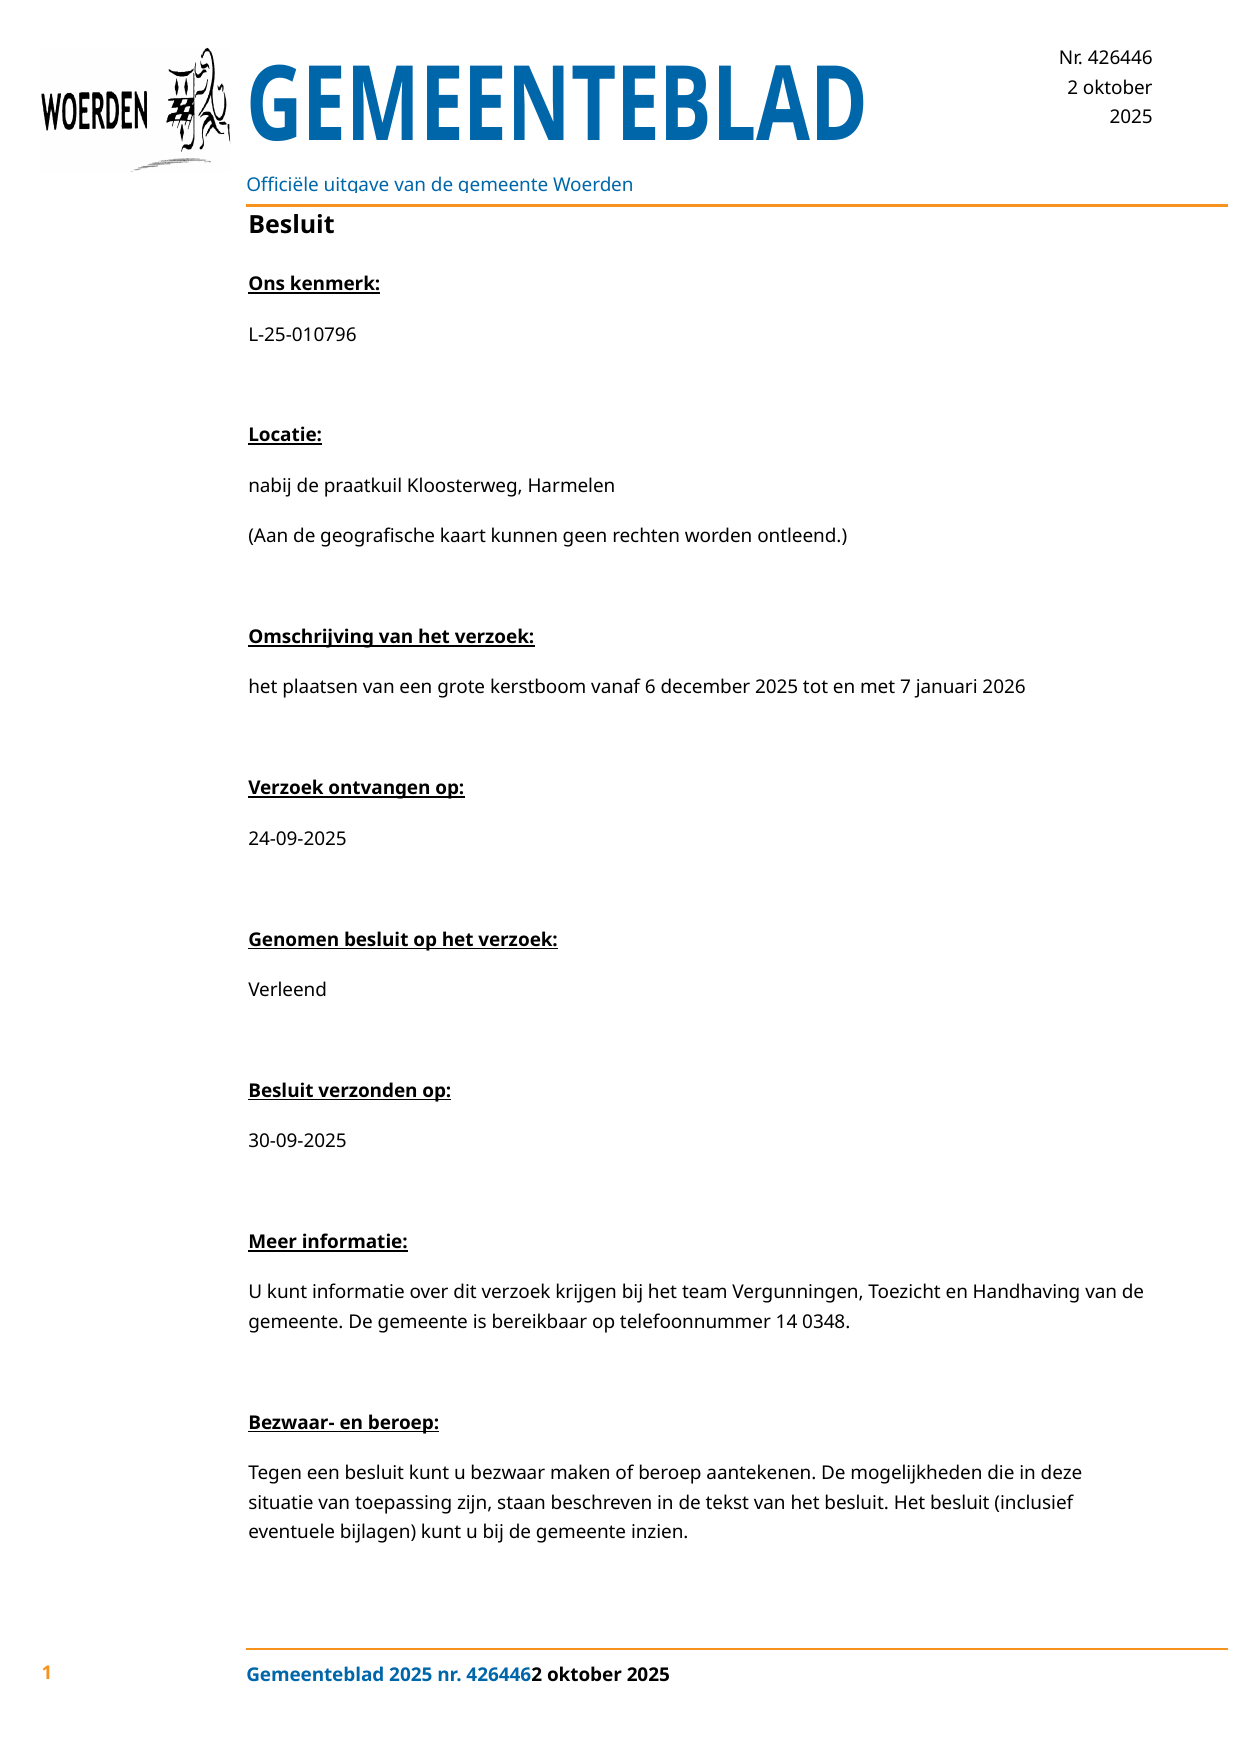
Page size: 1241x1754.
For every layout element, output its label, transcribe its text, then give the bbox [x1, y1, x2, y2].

text Bezwaar- en beroep: [248, 1409, 1152, 1435]
text nabij de praatkuil Kloosterweg, Harmelen [248, 472, 1152, 498]
text (Aan de geografische kaart kunnen geen rechten worden ontleend.) [248, 522, 1152, 548]
text L-25-010796 [248, 321, 1152, 346]
text Verzoek ontvangen op: [248, 774, 1152, 800]
text Tegen een besluit kunt u bezwaar maken of beroep aantekenen. De mogelijkheden die in deze situatie van toepassing zijn, staan beschreven in de tekst van het besluit. Het besluit (inclusief eventuele bijlagen) kunt u bij de gemeente inzien. [248, 1459, 1152, 1544]
text Omschrijving van het verzoek: [248, 623, 1152, 649]
text het plaatsen van een grote kerstboom vanaf 6 december 2025 tot en met 7 januari 2026 [248, 674, 1152, 699]
text 24-09-2025 [248, 825, 1152, 851]
text U kunt informatie over dit verzoek krijgen bij het team Vergunningen, Toezicht en Handhaving van de gemeente. De gemeente is bereikbaar op telefoonnummer 14 0348. [248, 1279, 1152, 1334]
text 30-09-2025 [248, 1127, 1152, 1153]
text Besluit verzonden op: [248, 1077, 1152, 1103]
text Besluit [248, 207, 1152, 241]
text Genomen besluit op het verzoek: [248, 926, 1152, 951]
text Meer informatie: [248, 1228, 1152, 1254]
picture [41, 47, 231, 172]
text Ons kenmerk: [248, 270, 1152, 296]
text Verleend [248, 976, 1152, 1002]
text Locatie: [248, 422, 1152, 447]
